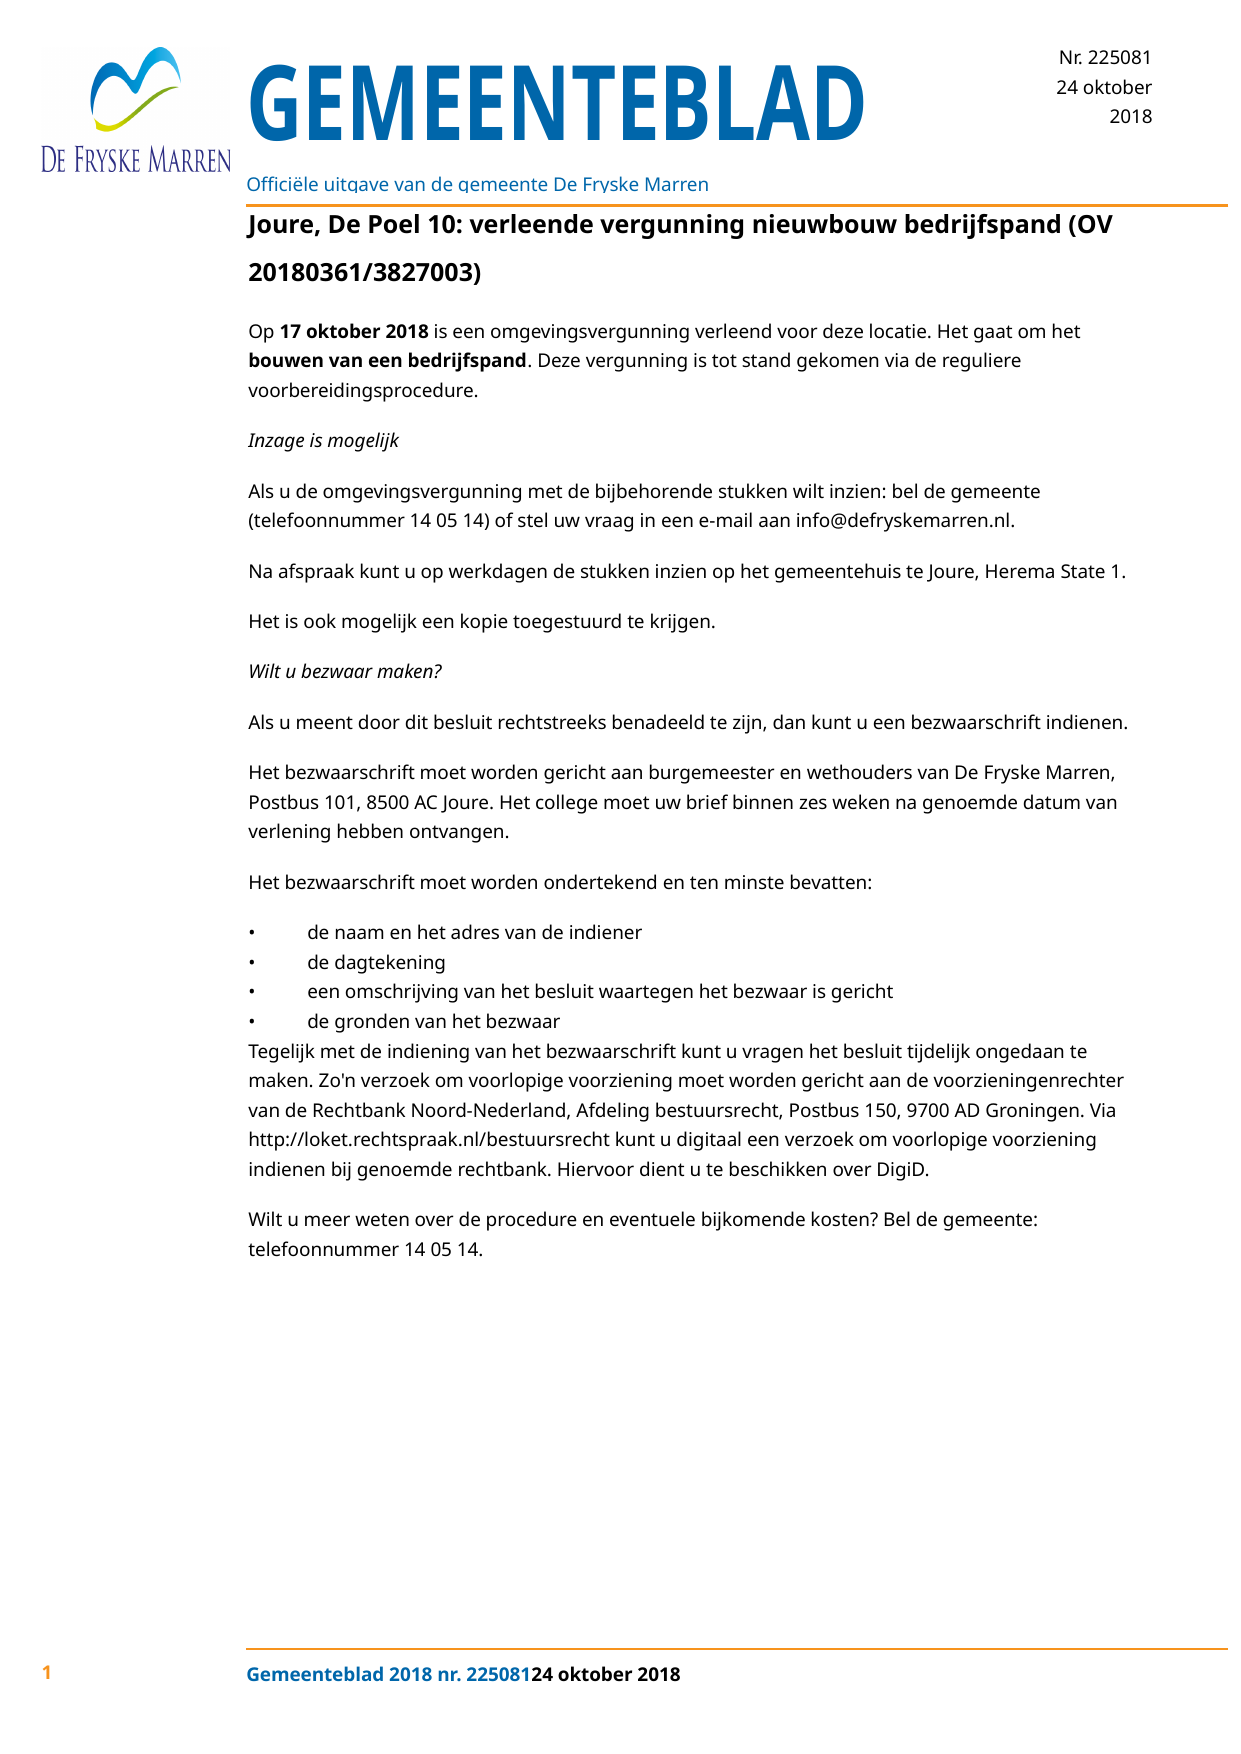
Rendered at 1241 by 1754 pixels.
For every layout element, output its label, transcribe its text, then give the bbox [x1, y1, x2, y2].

list de naam en het adres van de indiener [248, 919, 1152, 945]
text Inzage is mogelijk [248, 427, 1152, 453]
list de gronden van het bezwaar [248, 1008, 1152, 1034]
list een omschrijving van het besluit waartegen het bezwaar is gericht [248, 979, 1152, 1004]
text Het bezwaarschrift moet worden gericht aan burgemeester en wethouders van De Fryske Marren, Postbus 101, 8500 AC Joure. Het college moet uw brief binnen zes weken na genoemde datum van verlening hebben ontvangen. [248, 759, 1152, 844]
text Als u de omgevingsvergunning met de bijbehorende stukken wilt inzien: bel de gemeente (telefoonnummer 14 05 14) of stel uw vraag in een e-mail aan info@defryskemarren.nl. [248, 478, 1152, 533]
text Tegelijk met de indiening van het bezwaarschrift kunt u vragen het besluit tijdelijk ongedaan te maken. Zo'n verzoek om voorlopige voorziening moet worden gericht aan de voorzieningenrechter van de Rechtbank Noord-Nederland, Afdeling bestuursrecht, Postbus 150, 9700 AD Groningen. Via http://loket.rechtspraak.nl/bestuursrecht kunt u digitaal een verzoek om voorlopige voorziening indienen bij genoemde rechtbank. Hiervoor dient u te beschikken over DigiD. [248, 1038, 1152, 1182]
text Op 17 oktober 2018 is een omgevingsvergunning verleend voor deze locatie. Het gaat om het bouwen van een bedrijfspand. Deze vergunning is tot stand gekomen via de reguliere voorbereidingsprocedure. [248, 318, 1152, 403]
text Joure, De Poel 10: verleende vergunning nieuwbouw bedrijfspand (OV 20180361/3827003) [248, 207, 1152, 288]
list de dagtekening [248, 949, 1152, 975]
text Het is ook mogelijk een kopie toegestuurd te krijgen. [248, 608, 1152, 634]
text Het bezwaarschrift moet worden ondertekend en ten minste bevatten: [248, 869, 1152, 895]
text Wilt u bezwaar maken? [248, 659, 1152, 684]
picture [41, 47, 231, 172]
text Wilt u meer weten over de procedure en eventuele bijkomende kosten? Bel de gemeente: telefoonnummer 14 05 14. [248, 1207, 1152, 1262]
text Als u meent door dit besluit rechtstreeks benadeeld te zijn, dan kunt u een bezwaarschrift indienen. [248, 709, 1152, 735]
text Na afspraak kunt u op werkdagen de stukken inzien op het gemeentehuis te Joure, Herema State 1. [248, 558, 1152, 584]
